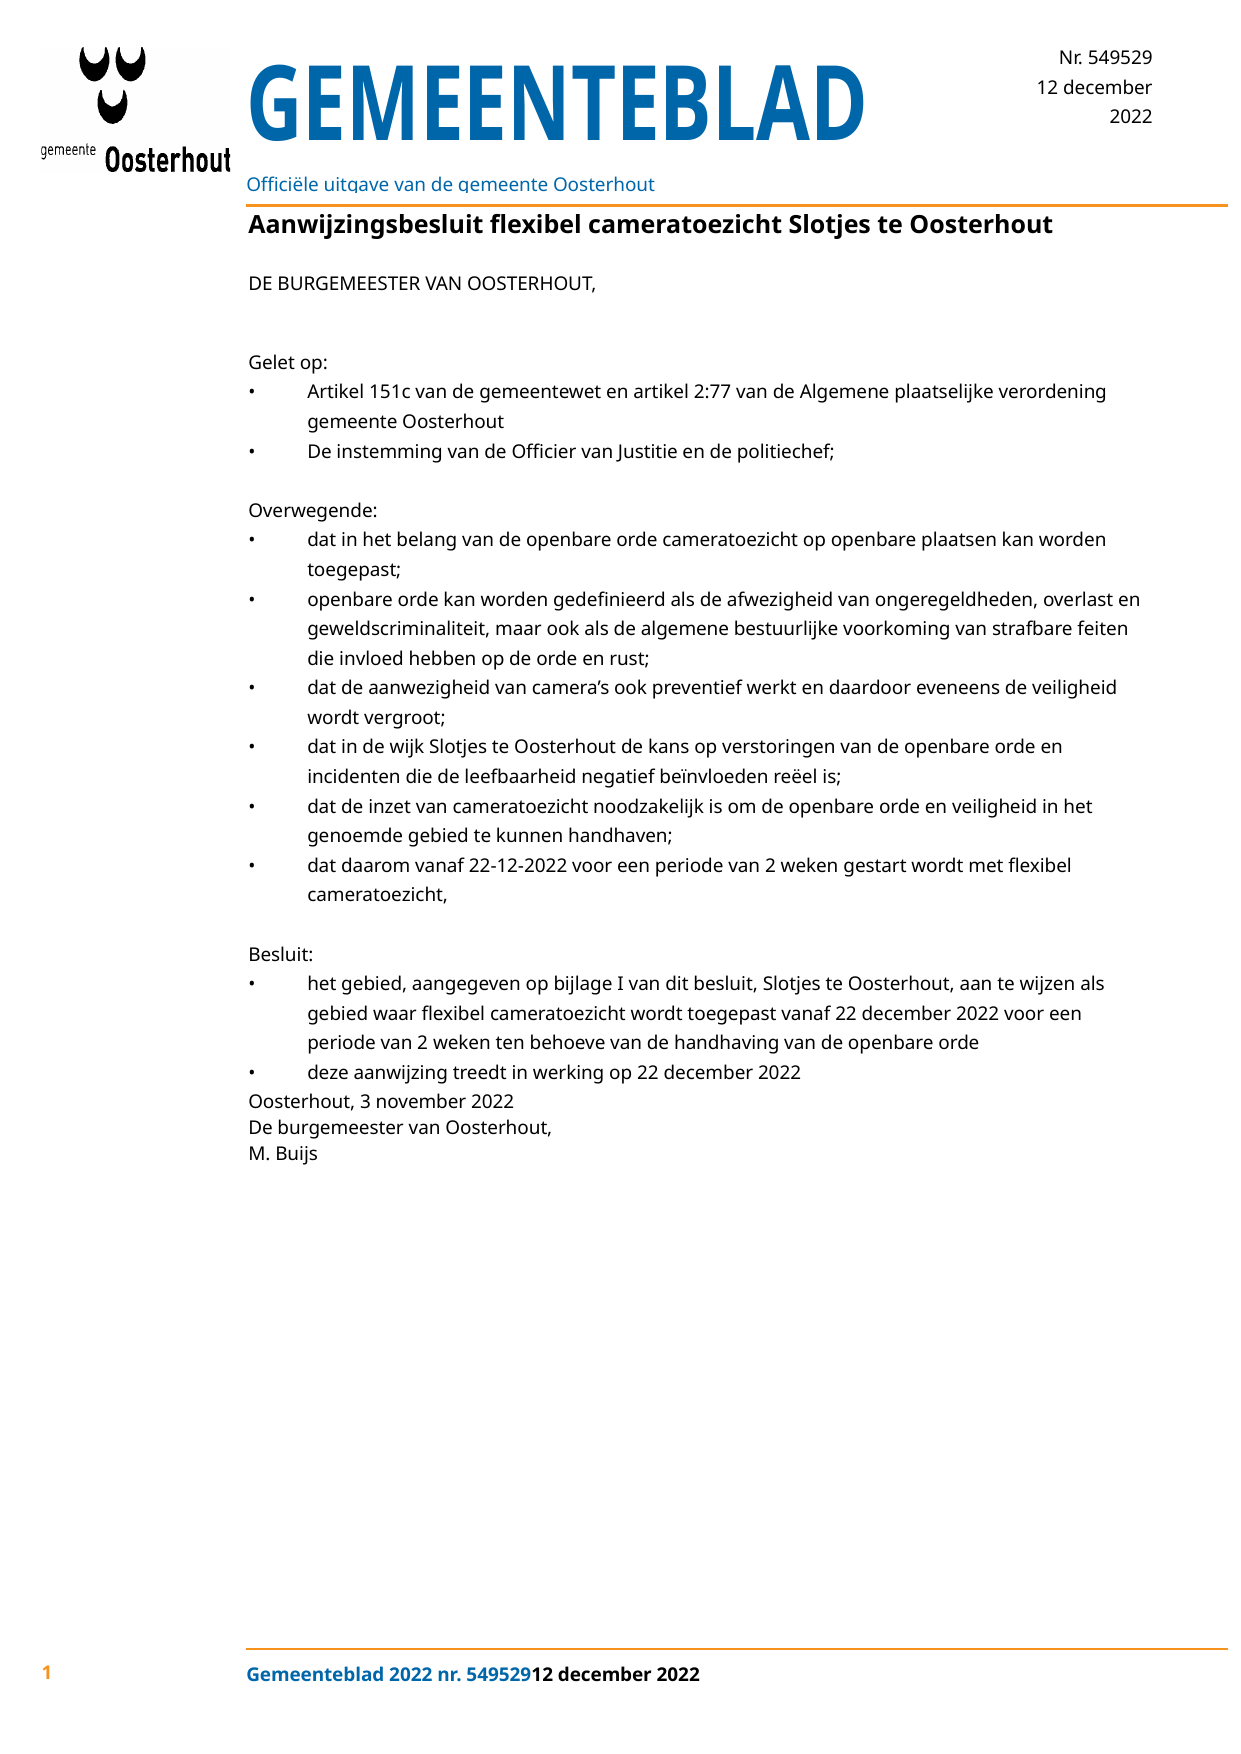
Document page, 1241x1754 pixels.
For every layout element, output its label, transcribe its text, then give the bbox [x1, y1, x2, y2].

list openbare orde kan worden gedefinieerd als de afwezigheid van ongeregeldheden, overlast en geweldscriminaliteit, maar ook als de algemene bestuurlijke voorkoming van strafbare feiten die invloed hebben op de orde en rust; [248, 586, 1152, 671]
text De burgemeester van Oosterhout, [248, 1114, 1152, 1140]
list dat daarom vanaf 22-12-2022 voor een periode van 2 weken gestart wordt met flexibel cameratoezicht, [248, 852, 1152, 907]
text DE BURGEMEESTER VAN OOSTERHOUT, [248, 270, 1152, 296]
list dat in de wijk Slotjes te Oosterhout de kans op verstoringen van de openbare orde en incidenten die de leefbaarheid negatief beïnvloeden reëel is; [248, 734, 1152, 789]
list Artikel 151c van de gemeentewet en artikel 2:77 van de Algemene plaatselijke verordening gemeente Oosterhout [248, 379, 1152, 434]
text Gelet op: [248, 349, 1152, 375]
list dat de aanwezigheid van camera’s ook preventief werkt en daardoor eveneens de veiligheid wordt vergroot; [248, 674, 1152, 730]
list dat in het belang van de openbare orde cameratoezicht op openbare plaatsen kan worden toegepast; [248, 527, 1152, 582]
list het gebied, aangegeven op bijlage I van dit besluit, Slotjes te Oosterhout, aan te wijzen als gebied waar flexibel cameratoezicht wordt toegepast vanaf 22 december 2022 voor een periode van 2 weken ten behoeve van de handhaving van de openbare orde [248, 970, 1152, 1055]
text Aanwijzingsbesluit flexibel cameratoezicht Slotjes te Oosterhout [248, 207, 1152, 241]
text Oosterhout, 3 november 2022 [248, 1089, 1152, 1114]
list dat de inzet van cameratoezicht noodzakelijk is om de openbare orde en veiligheid in het genoemde gebied te kunnen handhaven; [248, 793, 1152, 848]
text M. Buijs [248, 1140, 1152, 1166]
list De instemming van de Officier van Justitie en de politiechef; [248, 438, 1152, 464]
text Overwegende: [248, 497, 1152, 523]
picture [41, 47, 231, 172]
list deze aanwijzing treedt in werking op 22 december 2022 [248, 1059, 1152, 1085]
text Besluit: [248, 941, 1152, 967]
